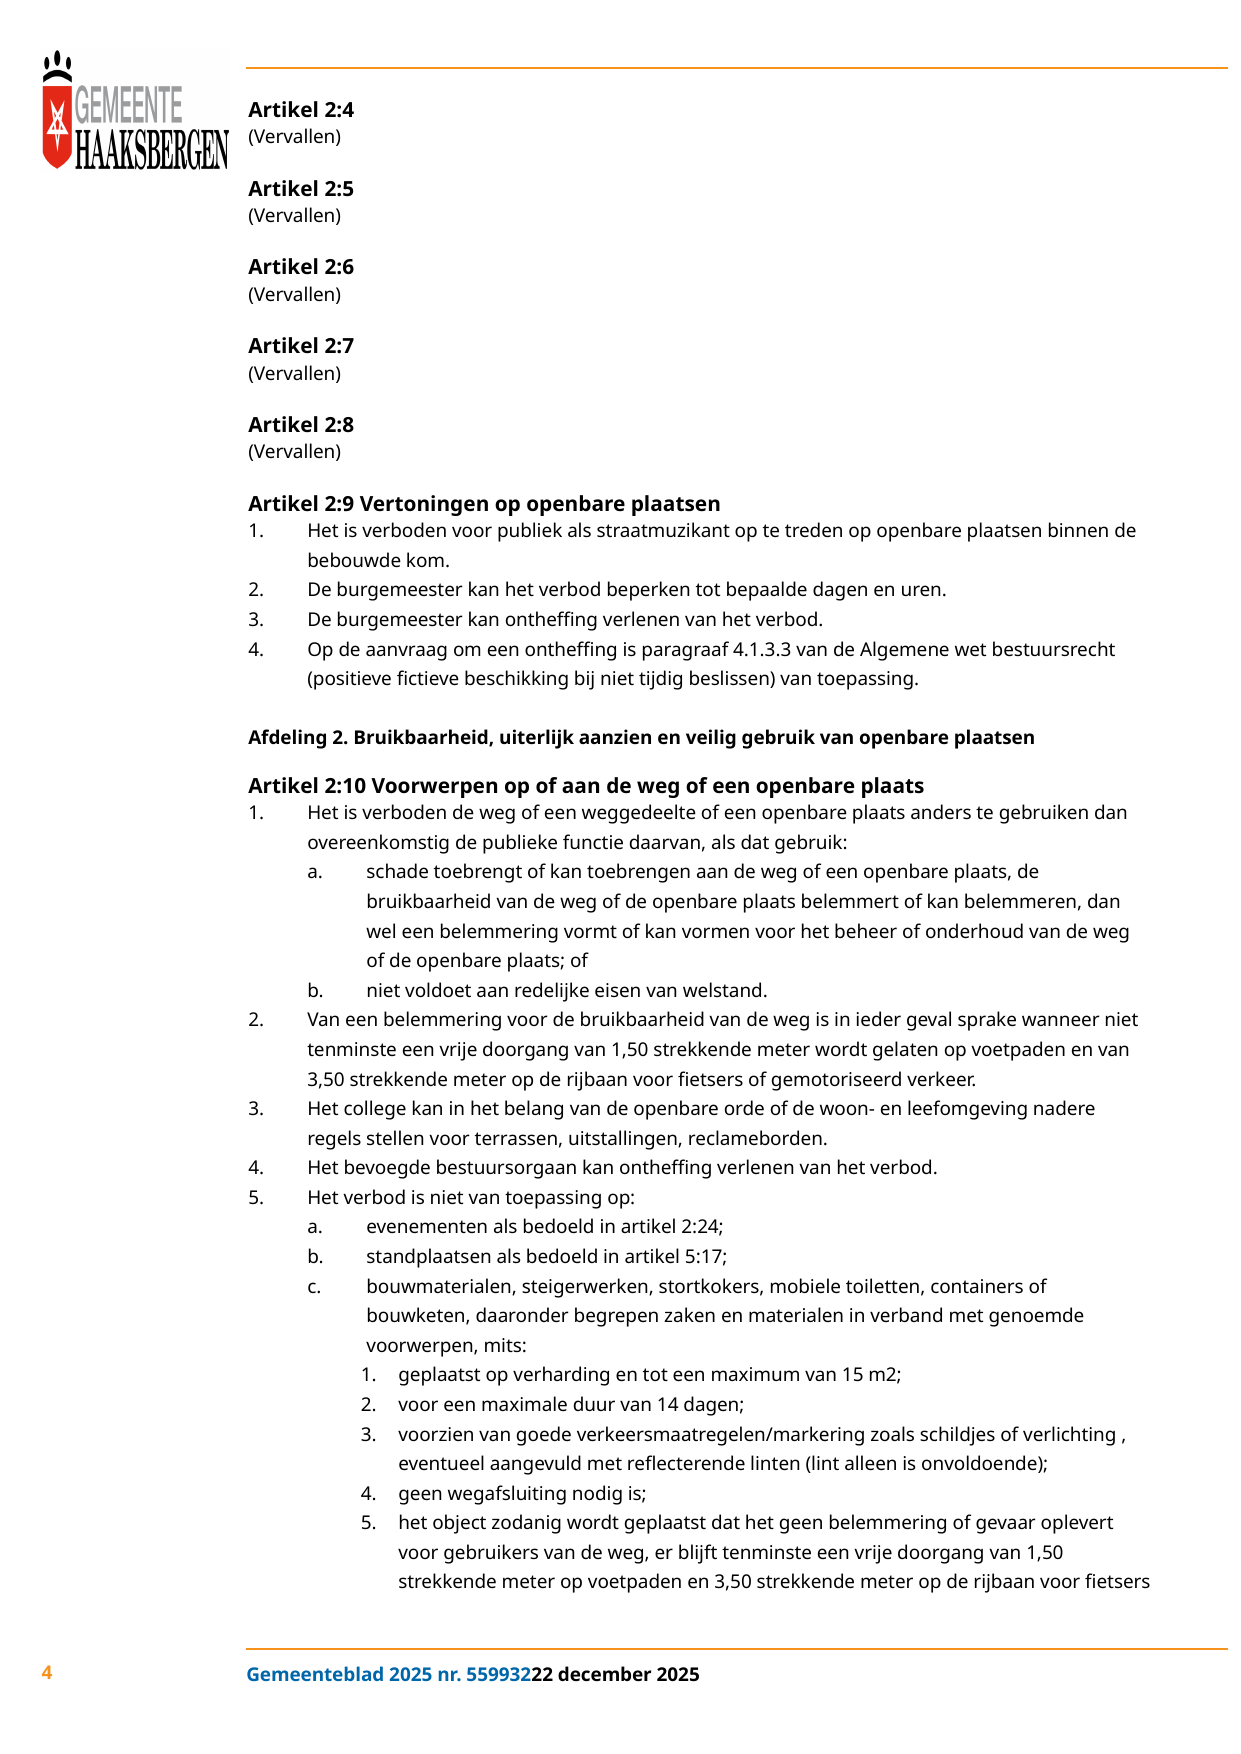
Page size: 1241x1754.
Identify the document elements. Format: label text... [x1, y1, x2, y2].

text (Vervallen) [248, 281, 1152, 307]
list het object zodanig wordt geplaatst dat het geen belemmering of gevaar oplevert voor gebruikers van de weg, er blijft tenminste een vrije doorgang van 1,50 strekkende meter op voetpaden en 3,50 strekkende meter op de rijbaan voor fietsers [361, 1509, 1152, 1594]
list bouwmaterialen, steigerwerken, stortkokers, mobiele toiletten, containers of bouwketen, daaronder begrepen zaken en materialen in verband met genoemde voorwerpen, mits: [307, 1273, 1152, 1358]
list De burgemeester kan het verbod beperken tot bepaalde dagen en uren. [248, 577, 1152, 602]
list Het bevoegde bestuursorgaan kan ontheffing verlenen van het verbod. [248, 1154, 1152, 1180]
list voor een maximale duur van 14 dagen; [361, 1391, 1152, 1417]
list Het verbod is niet van toepassing op: [248, 1184, 1152, 1210]
text (Vervallen) [248, 439, 1152, 464]
text Artikel 2:7 [248, 331, 1152, 360]
text (Vervallen) [248, 123, 1152, 149]
text Artikel 2:9 Vertoningen op openbare plaatsen [248, 489, 1152, 517]
list Het college kan in het belang van de openbare orde of de woon- en leefomgeving nadere regels stellen voor terrassen, uitstallingen, reclameborden. [248, 1095, 1152, 1151]
text (Vervallen) [248, 202, 1152, 228]
list Van een belemmering voor de bruikbaarheid van de weg is in ieder geval sprake wanneer niet tenminste een vrije doorgang van 1,50 strekkende meter wordt gelaten op voetpaden en van 3,50 strekkende meter op de rijbaan voor fietsers of gemotoriseerd verkeer. [248, 1007, 1152, 1092]
text Artikel 2:4 [248, 95, 1152, 123]
list standplaatsen als bedoeld in artikel 5:17; [307, 1243, 1152, 1269]
list De burgemeester kan ontheffing verlenen van het verbod. [248, 606, 1152, 632]
text Artikel 2:10 Voorwerpen op of aan de weg of een openbare plaats [248, 771, 1152, 799]
list voorzien van goede verkeersmaatregelen/markering zoals schildjes of verlichting , eventueel aangevuld met reflecterende linten (lint alleen is onvoldoende); [361, 1421, 1152, 1476]
list geplaatst op verharding en tot een maximum van 15 m2; [361, 1362, 1152, 1387]
list schade toebrengt of kan toebrengen aan de weg of een openbare plaats, de bruikbaarheid van de weg of de openbare plaats belemmert of kan belemmeren, dan wel een belemmering vormt of kan vormen voor het beheer of onderhoud van de weg of de openbare plaats; of [307, 859, 1152, 973]
list Op de aanvraag om een ontheffing is paragraaf 4.1.3.3 van de Algemene wet bestuursrecht (positieve fictieve beschikking bij niet tijdig beslissen) van toepassing. [248, 636, 1152, 691]
list Het is verboden voor publiek als straatmuzikant op te treden op openbare plaatsen binnen de bebouwde kom. [248, 517, 1152, 573]
text (Vervallen) [248, 360, 1152, 386]
list geen wegafsluiting nodig is; [361, 1480, 1152, 1506]
list niet voldoet aan redelijke eisen van welstand. [307, 977, 1152, 1003]
text Artikel 2:8 [248, 410, 1152, 439]
list evenementen als bedoeld in artikel 2:24; [307, 1214, 1152, 1239]
text Artikel 2:6 [248, 252, 1152, 281]
picture [41, 47, 231, 172]
text Afdeling 2. Bruikbaarheid, uiterlijk aanzien en veilig gebruik van openbare plaatsen [248, 724, 1152, 750]
list Het is verboden de weg of een weggedeelte of een openbare plaats anders te gebruiken dan overeenkomstig de publieke functie daarvan, als dat gebruik: [248, 799, 1152, 855]
text Artikel 2:5 [248, 174, 1152, 202]
